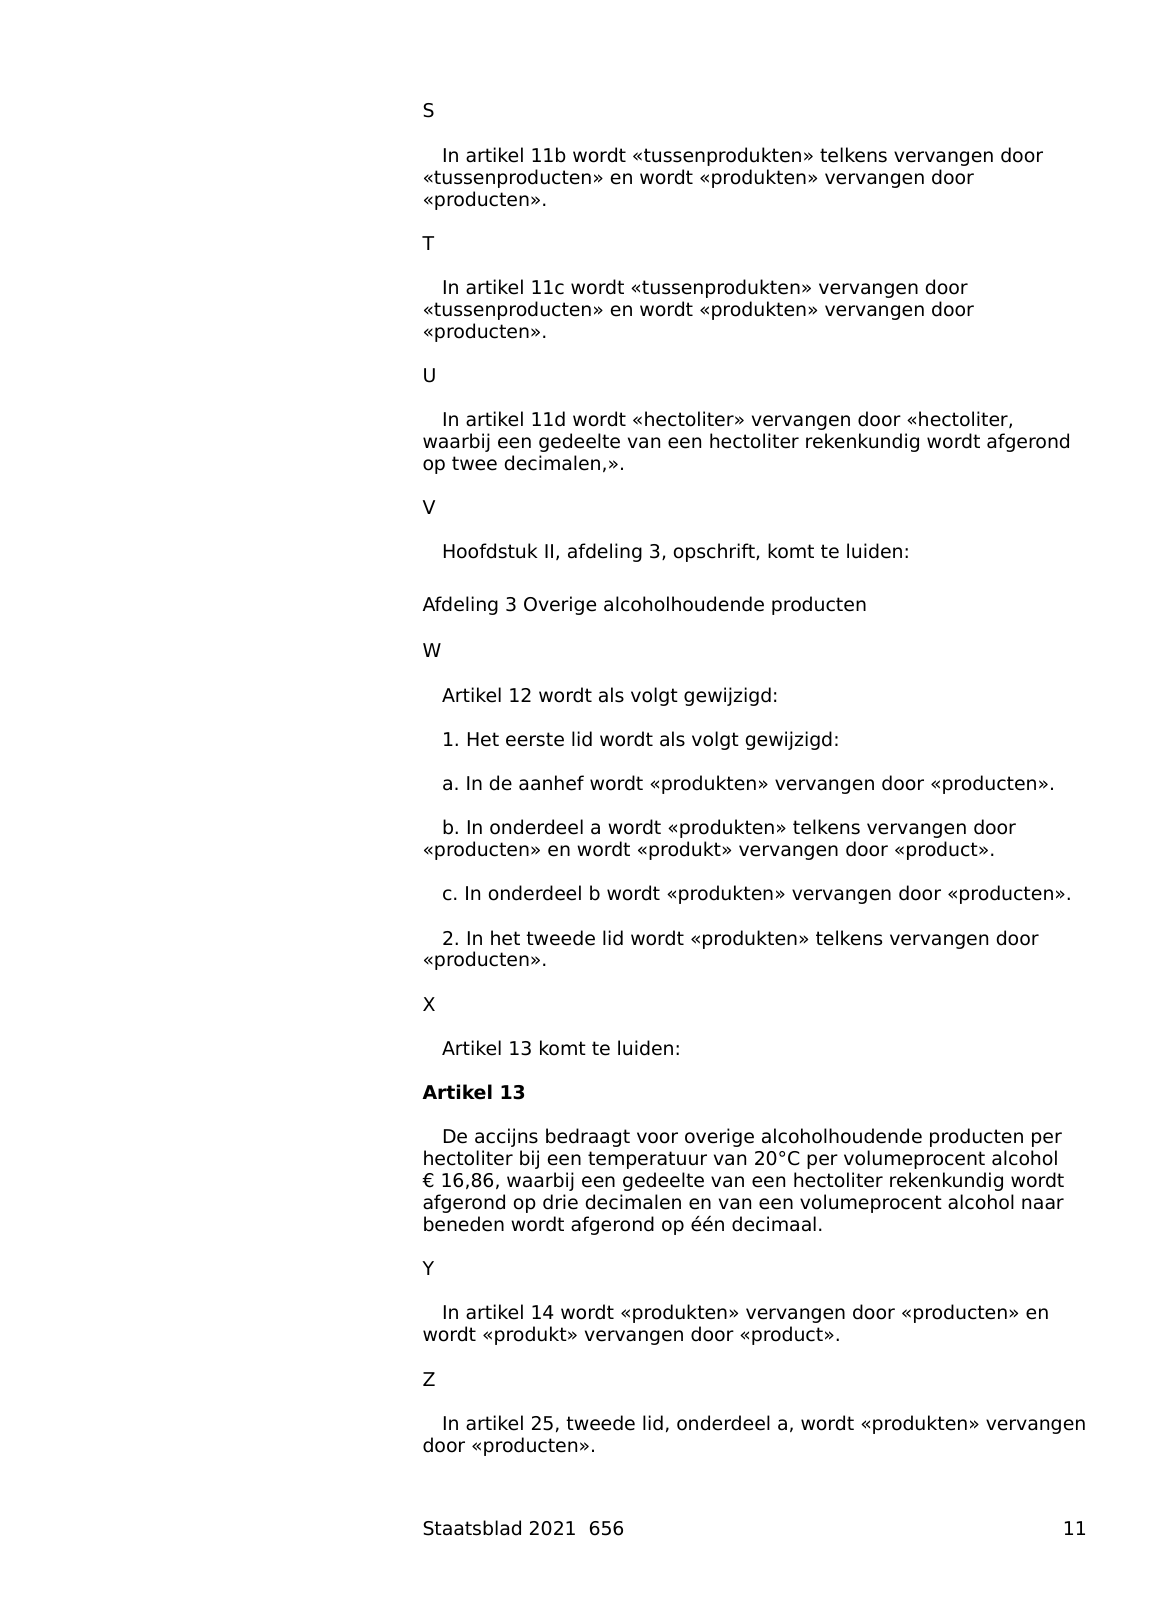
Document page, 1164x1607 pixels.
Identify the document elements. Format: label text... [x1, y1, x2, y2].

text Artikel 13 komt te luiden: [422, 1038, 1087, 1060]
text c. In onderdeel b wordt «produkten» vervangen door «producten». [422, 883, 1087, 905]
text a. In de aanhef wordt «produkten» vervangen door «producten». [422, 773, 1087, 795]
text De accijns bedraagt voor overige alcoholhoudende producten per hectoliter bij een temperatuur van 20°C per volumeprocent alcohol € 16,86, waarbij een gedeelte van een hectoliter rekenkundig wordt afgerond op drie decimalen en van een volumeprocent alcohol naar beneden wordt afgerond op één decimaal. [422, 1126, 1087, 1236]
text T [422, 233, 1087, 255]
text Z [422, 1368, 1087, 1390]
text 1. Het eerste lid wordt als volgt gewijzigd: [422, 729, 1087, 751]
text 2. In het tweede lid wordt «produkten» telkens vervangen door «producten». [422, 927, 1087, 971]
text Artikel 12 wordt als volgt gewijzigd: [422, 684, 1087, 707]
text In artikel 11d wordt «hectoliter» vervangen door «hectoliter, waarbij een gedeelte van een hectoliter rekenkundig wordt afgerond op twee decimalen,». [422, 409, 1087, 475]
text U [422, 365, 1087, 387]
subtitle Artikel 13 [422, 1082, 1087, 1104]
text Y [422, 1258, 1087, 1280]
text W [422, 640, 1087, 662]
text S [422, 100, 1087, 122]
subtitle Afdeling 3 Overige alcoholhoudende producten [422, 593, 1087, 615]
text X [422, 993, 1087, 1016]
text In artikel 11c wordt «tussenprodukten» vervangen door «tussenproducten» en wordt «produkten» vervangen door «producten». [422, 277, 1087, 343]
text In artikel 14 wordt «produkten» vervangen door «producten» en wordt «produkt» vervangen door «product». [422, 1302, 1087, 1346]
text Hoofdstuk II, afdeling 3, opschrift, komt te luiden: [422, 541, 1087, 563]
text V [422, 497, 1087, 519]
text b. In onderdeel a wordt «produkten» telkens vervangen door «producten» en wordt «produkt» vervangen door «product». [422, 817, 1087, 861]
text In artikel 25, tweede lid, onderdeel a, wordt «produkten» vervangen door «producten». [422, 1413, 1087, 1457]
text In artikel 11b wordt «tussenprodukten» telkens vervangen door «tussenproducten» en wordt «produkten» vervangen door «producten». [422, 144, 1087, 211]
